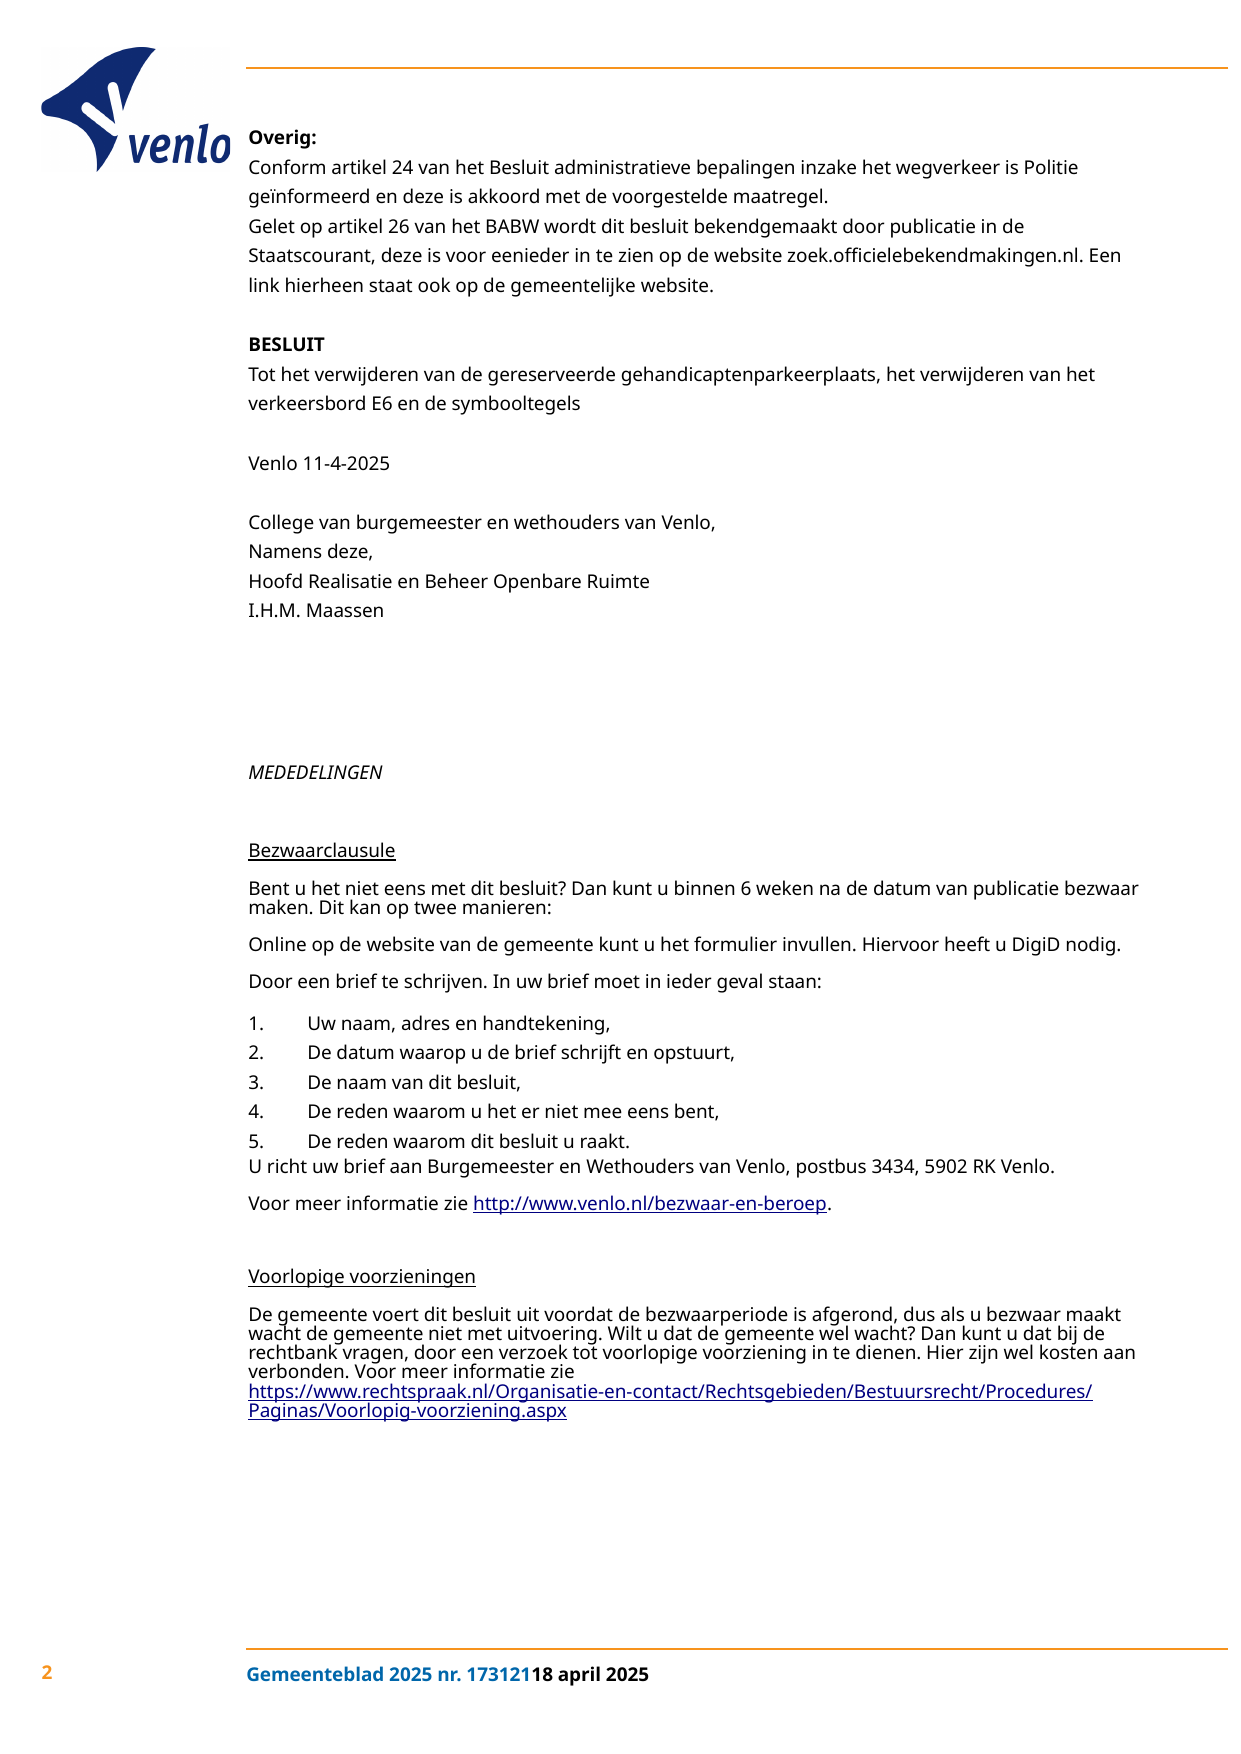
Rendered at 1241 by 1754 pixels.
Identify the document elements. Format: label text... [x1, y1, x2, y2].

text Conform artikel 24 van het Besluit administratieve bepalingen inzake het wegverkeer is Politie geïnformeerd en deze is akkoord met de voorgestelde maatregel. [248, 154, 1152, 209]
text Bent u het niet eens met dit besluit? Dan kunt u binnen 6 weken na de datum van publicatie bezwaar maken. Dit kan op twee manieren: [248, 879, 1152, 918]
text Door een brief te schrijven. In uw brief moet in ieder geval staan: [248, 973, 1152, 992]
text Tot het verwijderen van de gereserveerde gehandicaptenparkeerplaats, het verwijderen van het verkeersbord E6 en de symbooltegels [248, 361, 1152, 416]
text BESLUIT [248, 331, 1152, 357]
text Voor meer informatie zie http://www.venlo.nl/bezwaar-en-beroep. [248, 1194, 1152, 1214]
text Online op de website van de gemeente kunt u het formulier invullen. Hiervoor heeft u DigiD nodig. [248, 936, 1152, 955]
text U richt uw brief aan Burgemeester en Wethouders van Venlo, postbus 3434, 5902 RK Venlo. [248, 1158, 1152, 1177]
picture [41, 47, 231, 172]
text Gelet op artikel 26 van het BABW wordt dit besluit bekendgemaakt door publicatie in de Staatscourant, deze is voor eenieder in te zien op de website zoek.officielebekendmakingen.nl. Een link hierheen staat ook op de gemeentelijke website. [248, 213, 1152, 298]
list De reden waarom dit besluit u raakt. [248, 1128, 1152, 1154]
list De reden waarom u het er niet mee eens bent, [248, 1098, 1152, 1124]
text MEDEDELINGEN [248, 759, 1152, 785]
text Namens deze, [248, 538, 1152, 564]
text Voorlopige voorzieningen [248, 1268, 1152, 1288]
list De naam van dit besluit, [248, 1069, 1152, 1094]
text Overig: [248, 124, 1152, 150]
text Bezwaarclausule [248, 842, 1152, 862]
text Hoofd Realisatie en Beheer Openbare Ruimte [248, 568, 1152, 594]
text De gemeente voert dit besluit uit voordat de bezwaarperiode is afgerond, dus als u bezwaar maakt wacht de gemeente niet met uitvoering. Wilt u dat de gemeente wel wacht? Dan kunt u dat bij de rechtbank vragen, door een verzoek tot voorlopige voorziening in te dienen. Hier zijn wel kosten aan verbonden. Voor meer informatie zie https://www.rechtspraak.nl/Organisatie-en-contact/Rechtsgebieden/Bestuursrecht/Procedures/Paginas/Voorlopig-voorziening.aspx [248, 1306, 1152, 1421]
text Venlo 11-4-2025 [248, 450, 1152, 476]
text College van burgemeester en wethouders van Venlo, [248, 509, 1152, 535]
list Uw naam, adres en handtekening, [248, 1010, 1152, 1035]
list De datum waarop u de brief schrijft en opstuurt, [248, 1039, 1152, 1065]
text I.H.M. Maassen [248, 598, 1152, 623]
